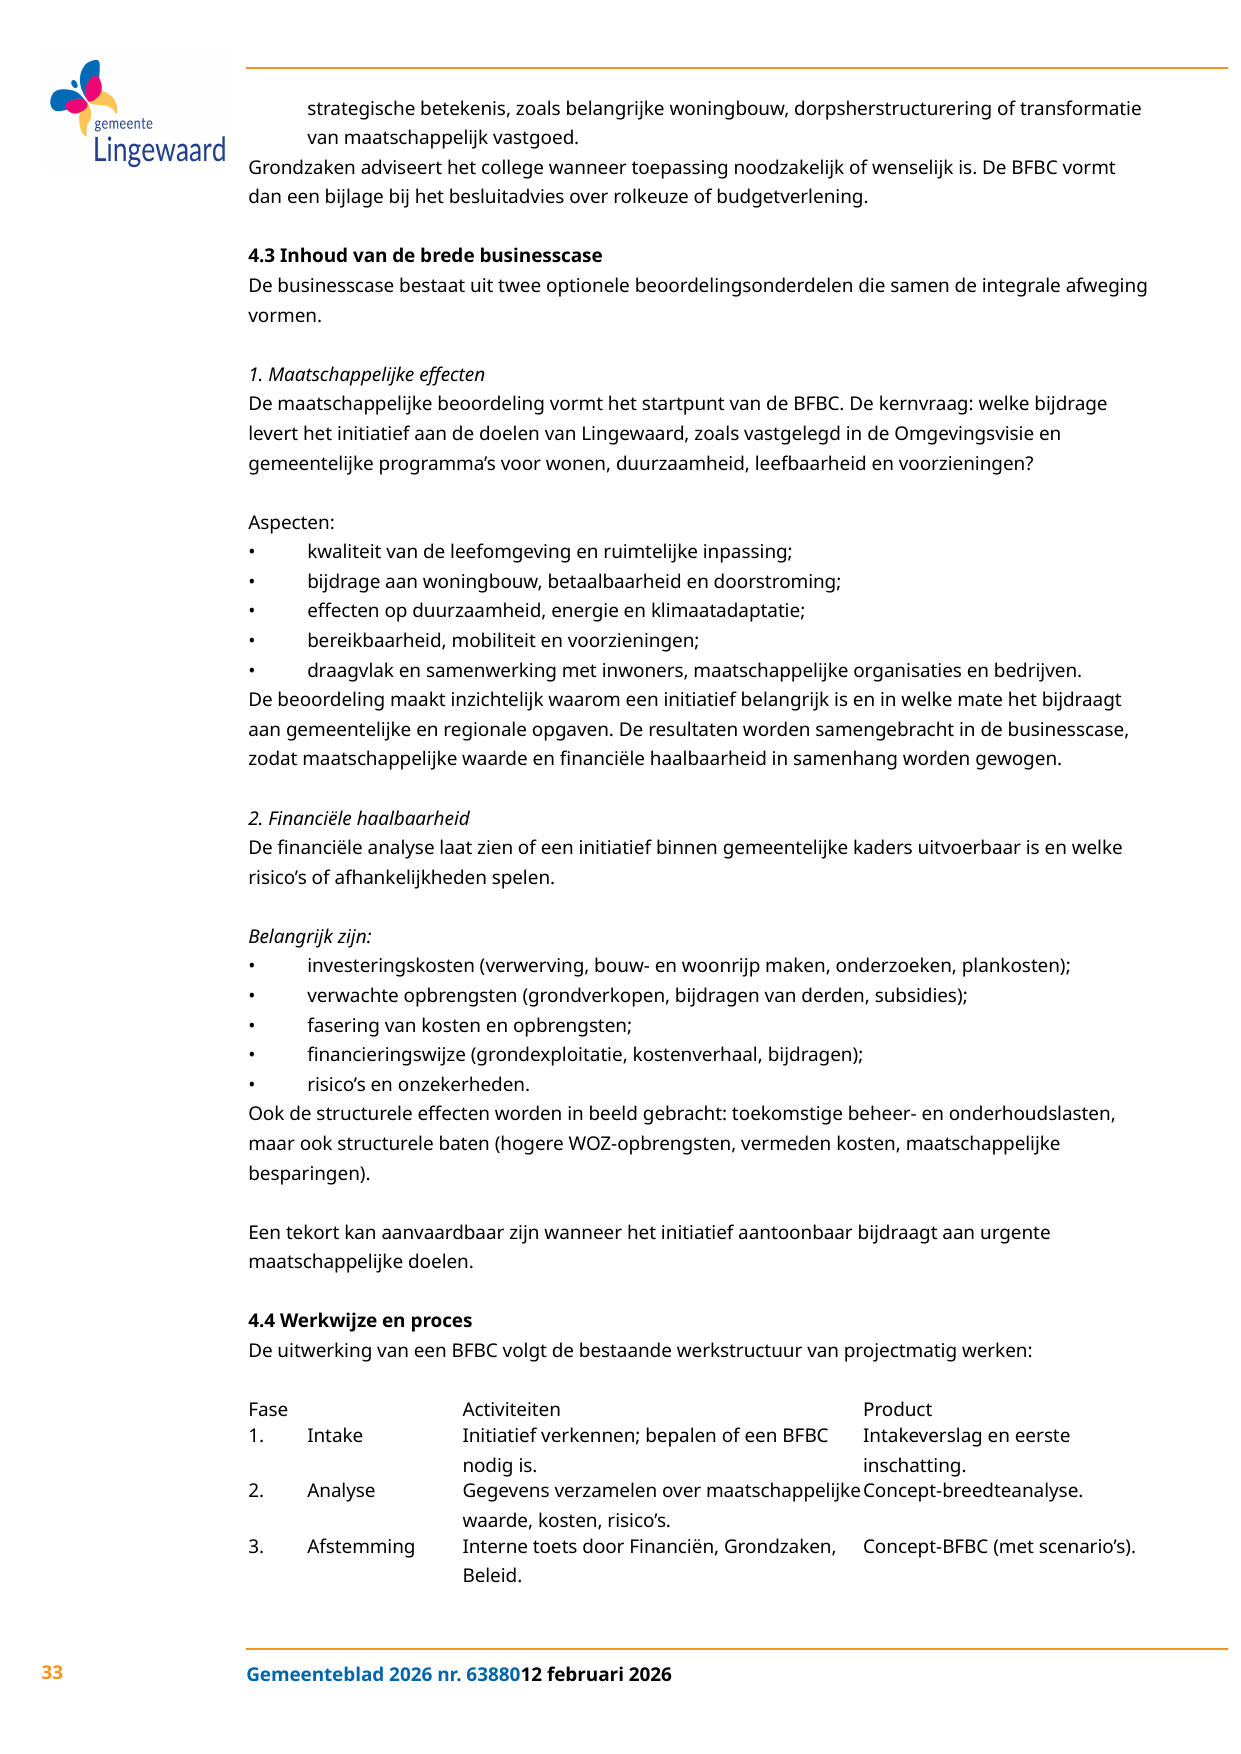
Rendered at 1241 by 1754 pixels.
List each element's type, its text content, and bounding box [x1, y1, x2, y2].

list bereikbaarheid, mobiliteit en voorzieningen; [248, 627, 1152, 653]
table_cell Concept-BFBC (met scenario’s). [863, 1533, 1152, 1588]
list draagvlak en samenwerking met inwoners, maatschappelijke organisaties en bedrijven. [248, 657, 1152, 683]
text De maatschappelijke beoordeling vormt het startpunt van de BFBC. De kernvraag: welke bijdrage levert het initiatief aan de doelen van Lingewaard, zoals vastgelegd in de Omgevingsvisie en gemeentelijke programma’s voor wonen, duurzaamheid, leefbaarheid en voorzieningen? [248, 391, 1152, 476]
table_header Product [863, 1397, 1152, 1422]
list investeringskosten (verwerving, bouw- en woonrijp maken, onderzoeken, plankosten); [248, 953, 1152, 978]
list effecten op duurzaamheid, energie en klimaatadaptatie; [248, 598, 1152, 623]
text De financiële analyse laat zien of een initiatief binnen gemeentelijke kaders uitvoerbaar is en welke risico’s of afhankelijkheden spelen. [248, 834, 1152, 890]
text 4.4 Werkwijze en proces [248, 1308, 1152, 1333]
table_cell Interne toets door Financiën, Grondzaken, Beleid. [462, 1533, 863, 1588]
table_cell Intakeverslag en eerste inschatting. [863, 1422, 1152, 1478]
text 4.3 Inhoud van de brede businesscase [248, 243, 1152, 268]
text De businesscase bestaat uit twee optionele beoordelingsonderdelen die samen de integrale afweging vormen. [248, 272, 1152, 328]
text 2. Financiële haalbaarheid [248, 805, 1152, 831]
list strategische betekenis, zoals belangrijke woningbouw, dorpsherstructurering of transformatie van maatschappelijk vastgoed. [248, 95, 1152, 150]
list fasering van kosten en opbrengsten; [248, 1012, 1152, 1038]
list risico’s en onzekerheden. [248, 1071, 1152, 1097]
table_cell Concept-breedteanalyse. [863, 1478, 1152, 1533]
table_cell Intake [248, 1422, 462, 1478]
table_cell Gegevens verzamelen over maatschappelijke waarde, kosten, risico’s. [462, 1478, 863, 1533]
text 1. Maatschappelijke effecten [248, 361, 1152, 387]
text Ook de structurele effecten worden in beeld gebracht: toekomstige beheer- en onderhoudslasten, maar ook structurele baten (hogere WOZ-opbrengsten, vermeden kosten, maatschappelijke besparingen). [248, 1101, 1152, 1186]
list financieringswijze (grondexploitatie, kostenverhaal, bijdragen); [248, 1041, 1152, 1067]
text De uitwerking van een BFBC volgt de bestaande werkstructuur van projectmatig werken: [248, 1337, 1152, 1363]
text Belangrijk zijn: [248, 923, 1152, 949]
list verwachte opbrengsten (grondverkopen, bijdragen van derden, subsidies); [248, 982, 1152, 1008]
list kwaliteit van de leefomgeving en ruimtelijke inpassing; [248, 538, 1152, 564]
text Een tekort kan aanvaardbaar zijn wanneer het initiatief aantoonbaar bijdraagt aan urgente maatschappelijke doelen. [248, 1219, 1152, 1274]
table_cell Afstemming [248, 1533, 462, 1588]
text Grondzaken adviseert het college wanneer toepassing noodzakelijk of wenselijk is. De BFBC vormt dan een bijlage bij het besluitadvies over rolkeuze of budgetverlening. [248, 154, 1152, 209]
table_cell Initiatief verkennen; bepalen of een BFBC nodig is. [462, 1422, 863, 1478]
table_header Fase [248, 1397, 462, 1422]
picture [41, 47, 231, 172]
text Aspecten: [248, 509, 1152, 535]
list bijdrage aan woningbouw, betaalbaarheid en doorstroming; [248, 568, 1152, 594]
table_header Activiteiten [462, 1397, 863, 1422]
text De beoordeling maakt inzichtelijk waarom een initiatief belangrijk is en in welke mate het bijdraagt aan gemeentelijke en regionale opgaven. De resultaten worden samengebracht in de businesscase, zodat maatschappelijke waarde en financiële haalbaarheid in samenhang worden gewogen. [248, 686, 1152, 771]
table_cell Analyse [248, 1478, 462, 1533]
